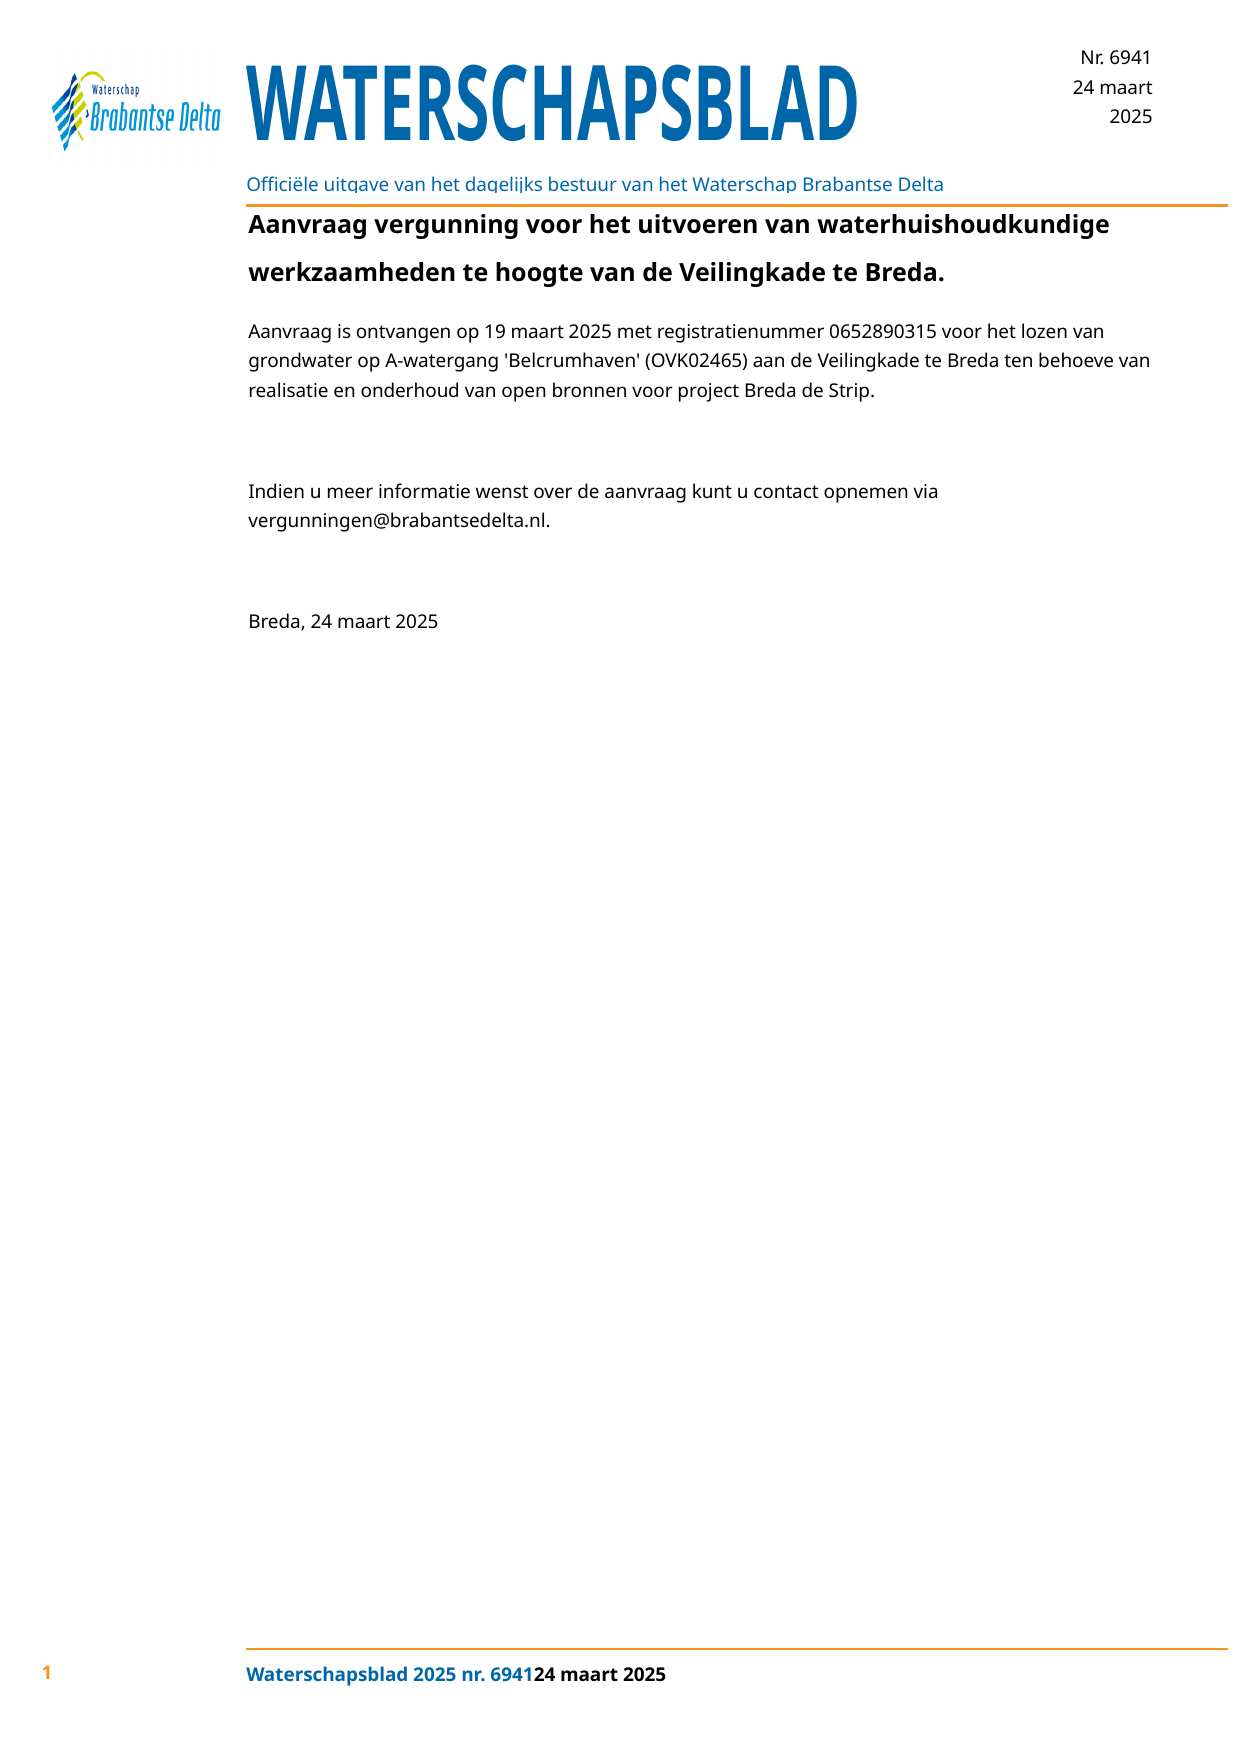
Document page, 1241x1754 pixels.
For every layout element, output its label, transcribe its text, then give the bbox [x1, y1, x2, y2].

text Aanvraag is ontvangen op 19 maart 2025 met registratienummer 0652890315 voor het lozen van grondwater op A-watergang 'Belcrumhaven' (OVK02465) aan de Veilingkade te Breda ten behoeve van realisatie en onderhoud van open bronnen voor project Breda de Strip. [248, 318, 1152, 403]
picture [41, 47, 231, 172]
text Breda, 24 maart 2025 [248, 608, 1152, 634]
text Indien u meer informatie wenst over de aanvraag kunt u contact opnemen via vergunningen@brabantsedelta.nl. [248, 478, 1152, 533]
text Aanvraag vergunning voor het uitvoeren van waterhuishoudkundige werkzaamheden te hoogte van de Veilingkade te Breda. [248, 207, 1152, 288]
